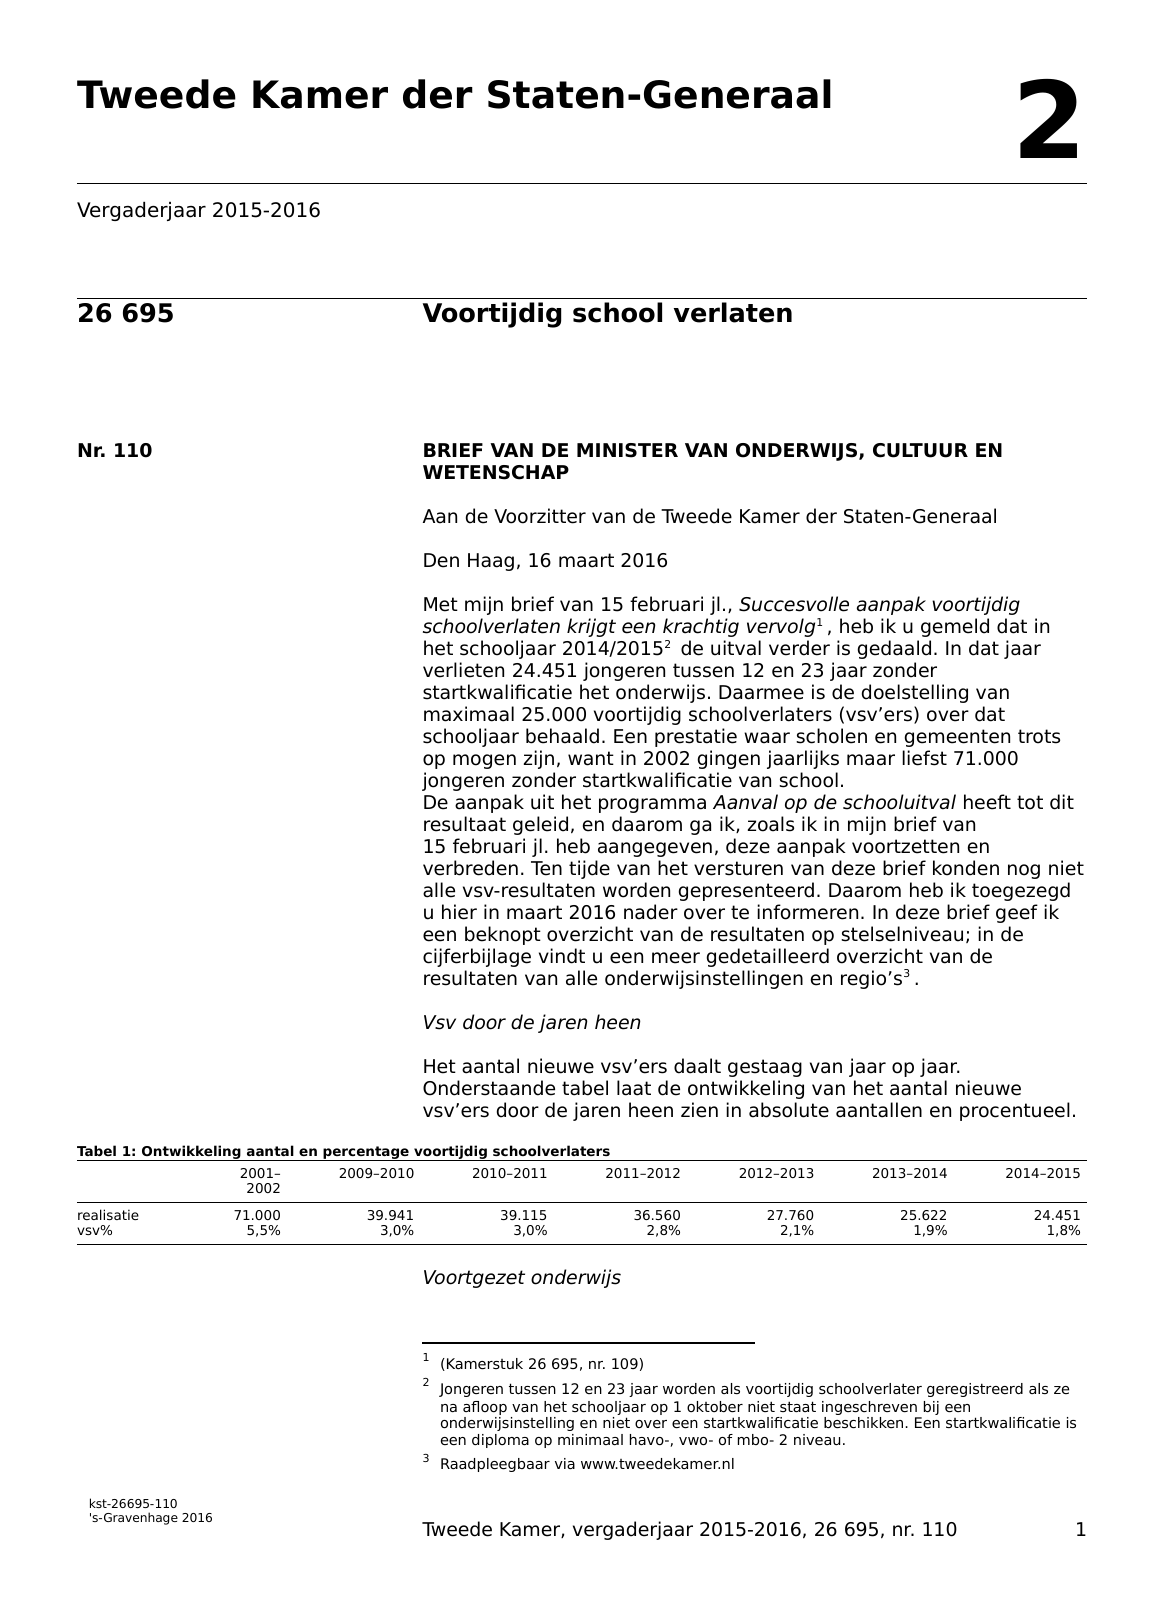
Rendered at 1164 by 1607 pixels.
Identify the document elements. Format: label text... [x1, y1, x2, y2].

table_cell 2001–2002 [206, 1161, 287, 1202]
table_cell 2,8% [553, 1223, 687, 1243]
table_cell 27.760 [687, 1203, 820, 1223]
text Den Haag, 16 maart 2016 [422, 550, 1087, 572]
table_cell 39.941 [287, 1203, 420, 1223]
table_cell vsv% [77, 1223, 206, 1243]
text Raadpleegbaar via www.tweedekamer.nl [422, 1452, 1087, 1474]
table_header Tweede Kamer der Staten-Generaal [77, 59, 886, 183]
text 's-Gravenhage 2016 [88, 1511, 323, 1525]
table_header 2 [886, 59, 1087, 183]
table_cell 3,0% [420, 1223, 553, 1243]
table_cell 5,5% [206, 1223, 287, 1243]
table_cell 2009–2010 [287, 1161, 420, 1202]
table_cell 1,9% [820, 1223, 953, 1243]
text Voortgezet onderwijs [422, 1267, 1087, 1289]
text kst-26695-110 [88, 1497, 323, 1511]
table_cell 2012–2013 [687, 1161, 820, 1202]
text De aanpak uit het programma Aanval op de schooluitval heeft tot dit resultaat geleid, en daarom ga ik, zoals ik in mijn brief van 15 februari jl. heb aangegeven, deze aanpak voortzetten en verbreden. Ten tijde van het versturen van deze brief konden nog niet alle vsv-resultaten worden gepresenteerd. Daarom heb ik toegezegd u hier in maart 2016 nader over te informeren. In deze brief geef ik een beknopt overzicht van de resultaten op stelselniveau; in de cijferbijlage vindt u een meer gedetailleerd overzicht van de resultaten van alle onderwijsinstellingen en regio’s. [422, 792, 1087, 990]
text Jongeren tussen 12 en 23 jaar worden als voortijdig schoolverlater geregistreerd als ze na afloop van het schooljaar op 1 oktober niet staat ingeschreven bij een onderwijsinstelling en niet over een startkwalificatie beschikken. Een startkwalificatie is een diploma op minimaal havo-, vwo- of mbo- 2 niveau. [422, 1377, 1087, 1449]
table_cell 71.000 [206, 1203, 287, 1223]
text Aan de Voorzitter van de Tweede Kamer der Staten-Generaal [422, 506, 1087, 528]
table_cell 2011–2012 [553, 1161, 687, 1202]
table_cell 2,1% [687, 1223, 820, 1243]
table_cell 3,0% [287, 1223, 420, 1243]
subtitle Vsv door de jaren heen [422, 1012, 1087, 1034]
table_cell 39.115 [420, 1203, 553, 1223]
table_cell 2014–2015 [953, 1161, 1087, 1202]
table_cell realisatie [77, 1203, 206, 1223]
subtitle 26 695 Voortijdig school verlaten [77, 299, 1087, 329]
table_header Tabel 1: Ontwikkeling aantal en percentage voortijdig schoolverlaters [77, 1144, 1087, 1160]
table_cell 1,8% [953, 1223, 1087, 1243]
table_cell 25.622 [820, 1203, 953, 1223]
text Het aantal nieuwe vsv’ers daalt gestaag van jaar op jaar. Onderstaande tabel laat de ontwikkeling van het aantal nieuwe vsv’ers door de jaren heen zien in absolute aantallen en procentueel. [422, 1056, 1087, 1122]
table_cell 36.560 [553, 1203, 687, 1223]
table_cell 2013–2014 [820, 1161, 953, 1202]
table_cell 24.451 [953, 1203, 1087, 1223]
text (Kamerstuk 26 695, nr. 109) [422, 1352, 1087, 1374]
table_cell Vergaderjaar 2015-2016 [77, 184, 1087, 298]
table_cell [77, 1161, 206, 1202]
subtitle Nr. 110 BRIEF VAN DE MINISTER VAN ONDERWIJS, CULTUUR EN WETENSCHAP [77, 440, 1087, 484]
table_cell 2010–2011 [420, 1161, 553, 1202]
text Met mijn brief van 15 februari jl., Succesvolle aanpak voortijdig schoolverlaten krijgt een krachtig vervolg, heb ik u gemeld dat in het schooljaar 2014/2015 de uitval verder is gedaald. In dat jaar verlieten 24.451 jongeren tussen 12 en 23 jaar zonder startkwalificatie het onderwijs. Daarmee is de doelstelling van maximaal 25.000 voortijdig schoolverlaters (vsv’ers) over dat schooljaar behaald. Een prestatie waar scholen en gemeenten trots op mogen zijn, want in 2002 gingen jaarlijks maar liefst 71.000 jongeren zonder startkwalificatie van school. [422, 594, 1087, 792]
